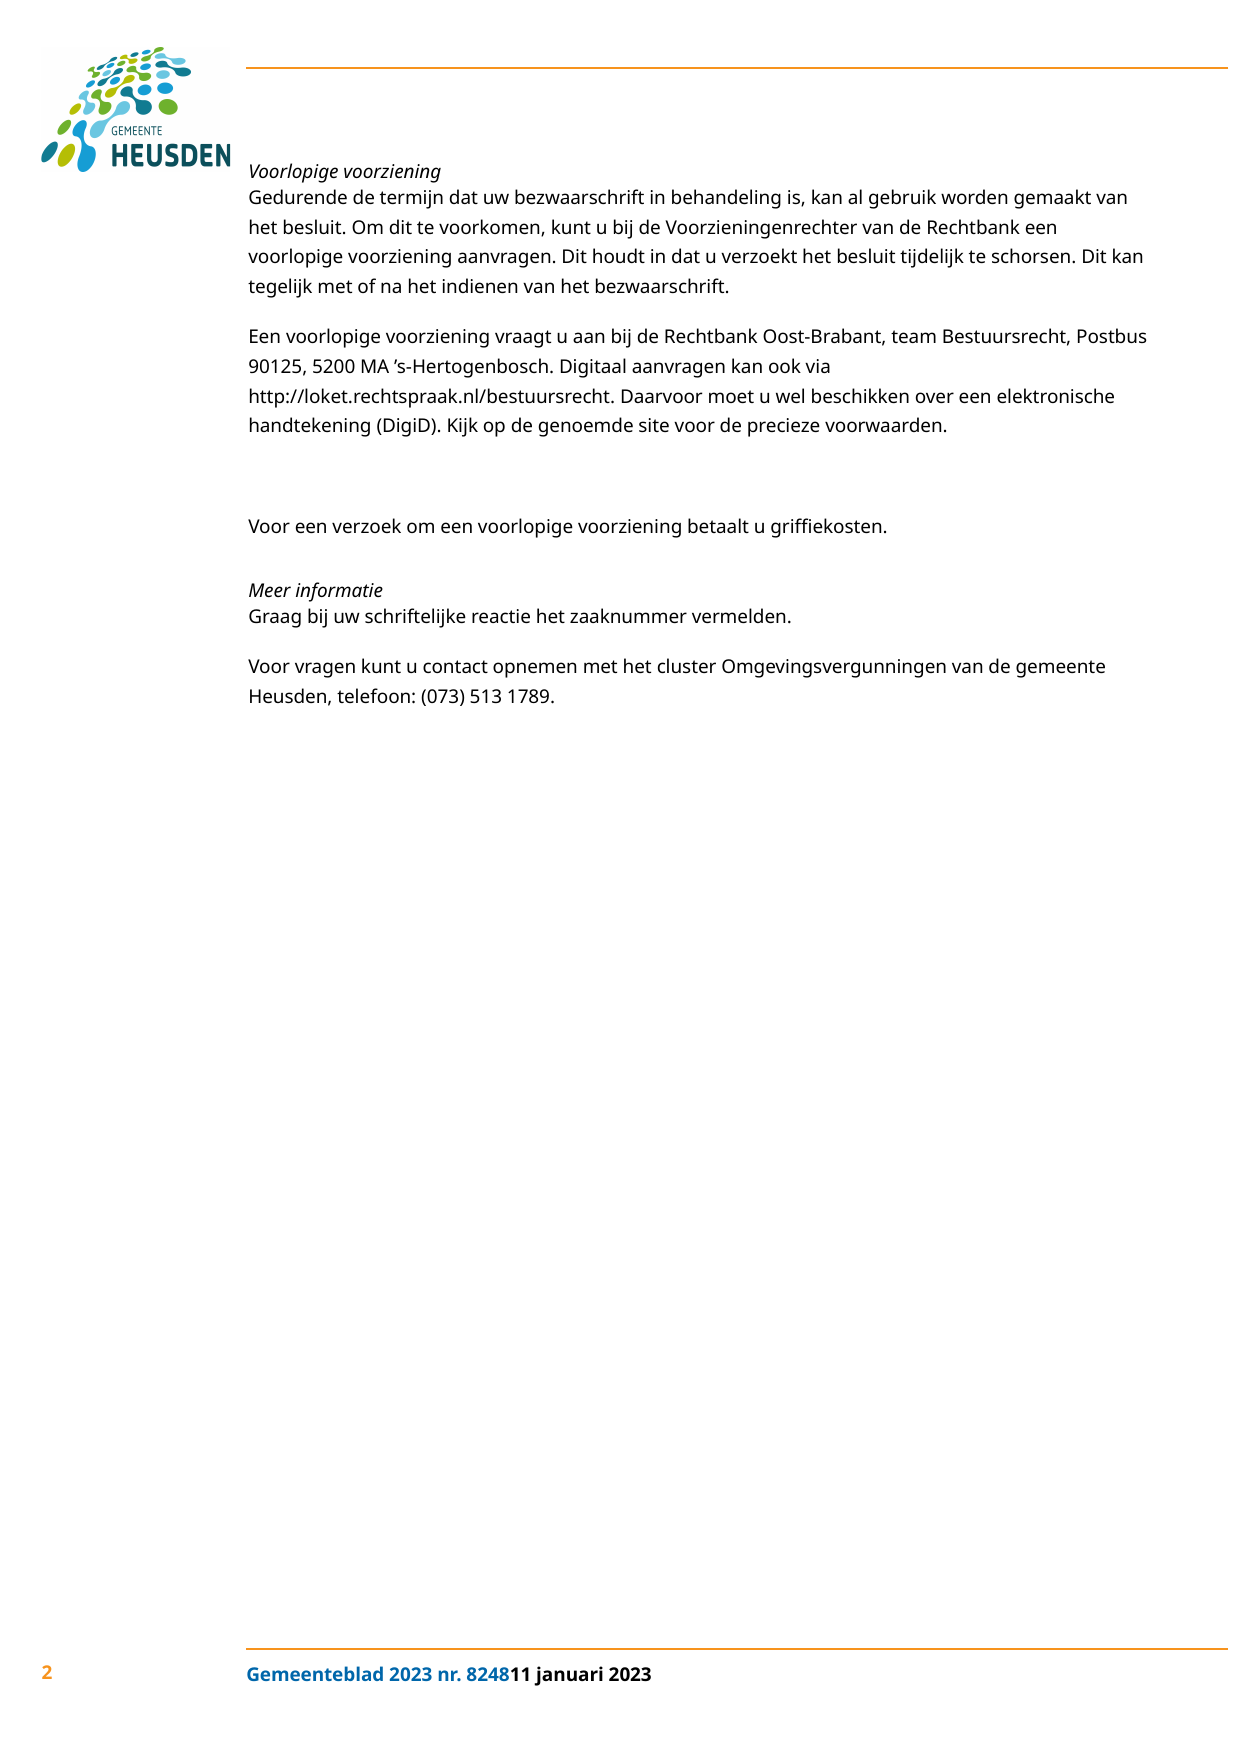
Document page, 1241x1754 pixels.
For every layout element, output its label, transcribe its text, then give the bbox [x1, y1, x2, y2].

text Graag bij uw schriftelijke reactie het zaaknummer vermelden. [248, 603, 1152, 629]
text Voor een verzoek om een voorlopige voorziening betaalt u griffiekosten. [248, 513, 1152, 539]
text Meer informatie [248, 577, 1152, 603]
text Voor vragen kunt u contact opnemen met het cluster Omgevingsvergunningen van de gemeente Heusden, telefoon: (073) 513 1789. [248, 653, 1152, 709]
text Gedurende de termijn dat uw bezwaarschrift in behandeling is, kan al gebruik worden gemaakt van het besluit. Om dit te voorkomen, kunt u bij de Voorzieningenrechter van de Rechtbank een voorlopige voorziening aanvragen. Dit houdt in dat u verzoekt het besluit tijdelijk te schorsen. Dit kan tegelijk met of na het indienen van het bezwaarschrift. [248, 184, 1152, 299]
text Voorlopige voorziening [248, 159, 1152, 184]
text Een voorlopige voorziening vraagt u aan bij de Rechtbank Oost-Brabant, team Bestuursrecht, Postbus 90125, 5200 MA ’s-Hertogenbosch. Digitaal aanvragen kan ook via http://loket.rechtspraak.nl/bestuursrecht. Daarvoor moet u wel beschikken over een elektronische handtekening (DigiD). Kijk op de genoemde site voor de precieze voorwaarden. [248, 324, 1152, 438]
picture [41, 47, 231, 172]
